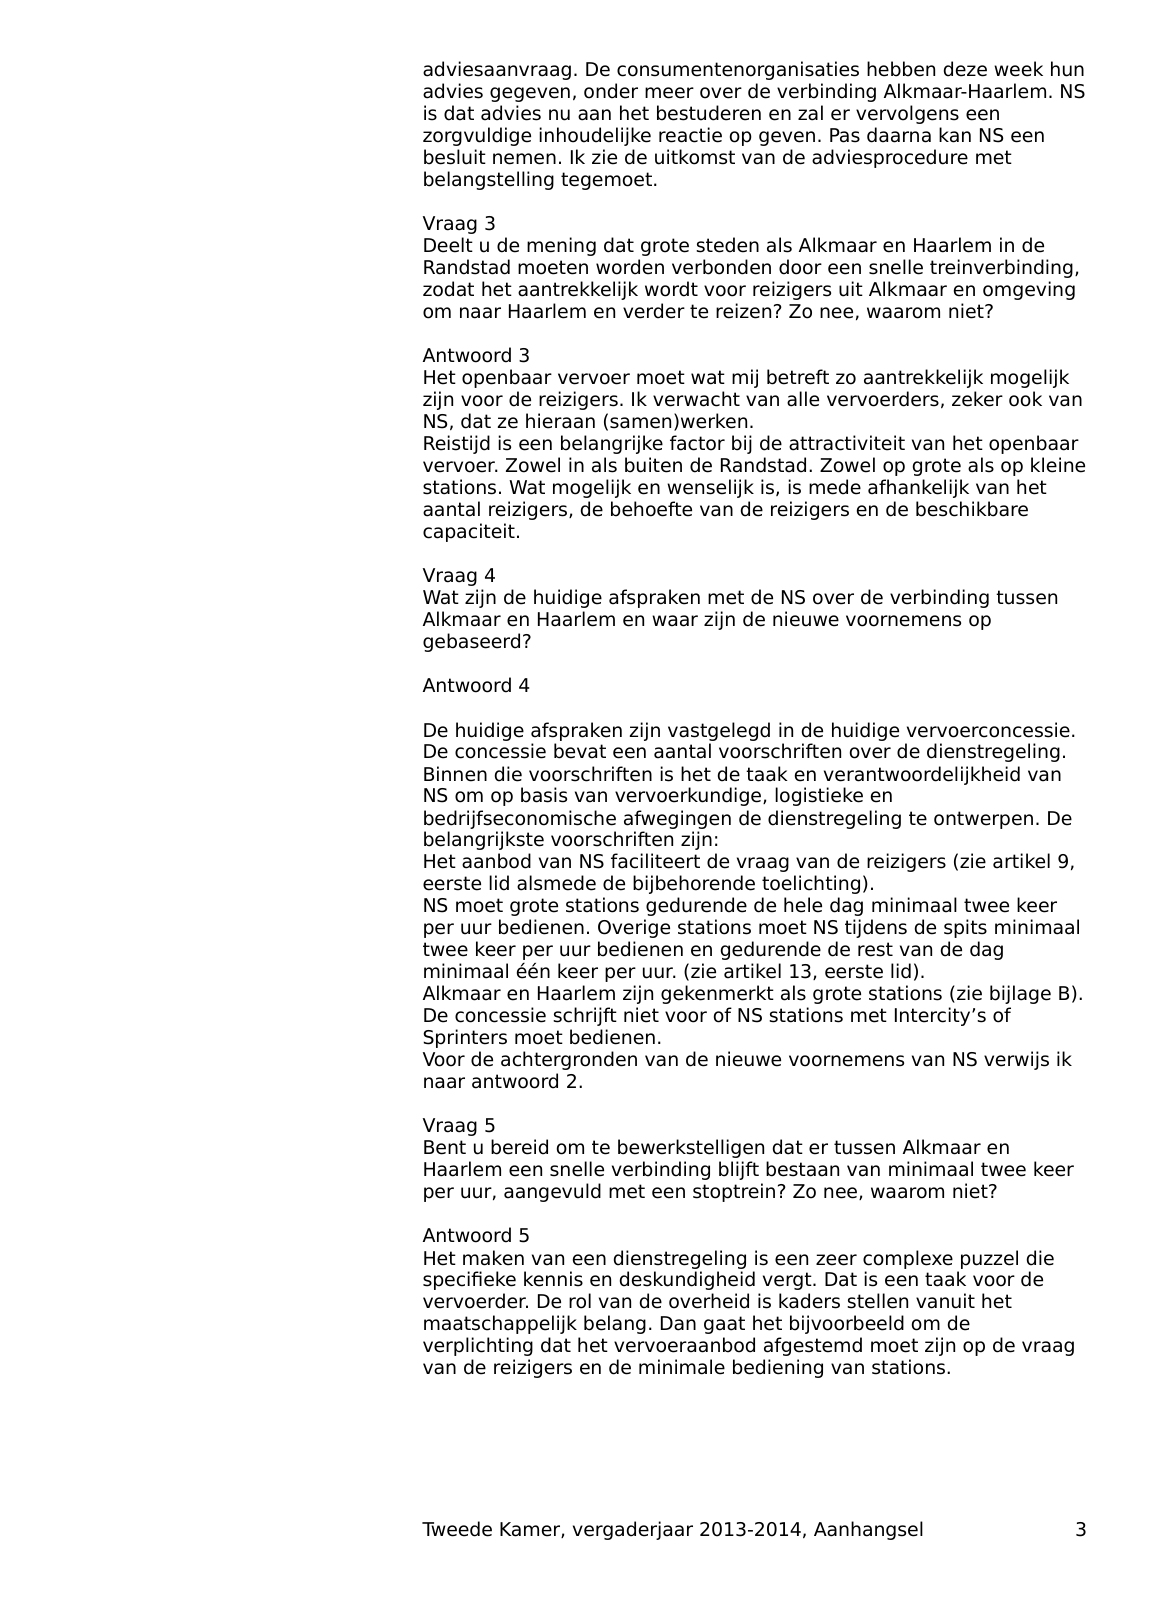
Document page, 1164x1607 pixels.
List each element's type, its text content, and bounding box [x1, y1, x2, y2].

text Antwoord 5 [422, 1225, 1087, 1247]
text NS moet grote stations gedurende de hele dag minimaal twee keer per uur bedienen. Overige stations moet NS tijdens de spits minimaal twee keer per uur bedienen en gedurende de rest van de dag minimaal één keer per uur. (zie artikel 13, eerste lid). [422, 895, 1087, 983]
text Antwoord 3 [422, 345, 1087, 367]
text De huidige afspraken zijn vastgelegd in de huidige vervoerconcessie. De concessie bevat een aantal voorschriften over de dienstregeling. Binnen die voorschriften is het de taak en verantwoordelijkheid van NS om op basis van vervoerkundige, logistieke en bedrijfseconomische afwegingen de dienstregeling te ontwerpen. De belangrijkste voorschriften zijn: [422, 719, 1087, 851]
text Antwoord 4 [422, 675, 1087, 697]
text Voor de achtergronden van de nieuwe voornemens van NS verwijs ik naar antwoord 2. [422, 1049, 1087, 1093]
text adviesaanvraag. De consumentenorganisaties hebben deze week hun advies gegeven, onder meer over de verbinding Alkmaar-Haarlem. NS is dat advies nu aan het bestuderen en zal er vervolgens een zorgvuldige inhoudelijke reactie op geven. Pas daarna kan NS een besluit nemen. Ik zie de uitkomst van de adviesprocedure met belangstelling tegemoet. [422, 59, 1087, 191]
text Het openbaar vervoer moet wat mij betreft zo aantrekkelijk mogelijk zijn voor de reizigers. Ik verwacht van alle vervoerders, zeker ook van NS, dat ze hieraan (samen)werken. [422, 367, 1087, 433]
text Het maken van een dienstregeling is een zeer complexe puzzel die specifieke kennis en deskundigheid vergt. Dat is een taak voor de vervoerder. De rol van de overheid is kaders stellen vanuit het maatschappelijk belang. Dan gaat het bijvoorbeeld om de verplichting dat het vervoeraanbod afgestemd moet zijn op de vraag van de reizigers en de minimale bediening van stations. [422, 1247, 1087, 1379]
text Vraag 3 [422, 213, 1087, 235]
text Reistijd is een belangrijke factor bij de attractiviteit van het openbaar vervoer. Zowel in als buiten de Randstad. Zowel op grote als op kleine stations. Wat mogelijk en wenselijk is, is mede afhankelijk van het aantal reizigers, de behoefte van de reizigers en de beschikbare capaciteit. [422, 433, 1087, 543]
text Vraag 4 [422, 565, 1087, 587]
text Het aanbod van NS faciliteert de vraag van de reizigers (zie artikel 9, eerste lid alsmede de bijbehorende toelichting). [422, 851, 1087, 895]
text Bent u bereid om te bewerkstelligen dat er tussen Alkmaar en Haarlem een snelle verbinding blijft bestaan van minimaal twee keer per uur, aangevuld met een stoptrein? Zo nee, waarom niet? [422, 1137, 1087, 1203]
text Wat zijn de huidige afspraken met de NS over de verbinding tussen Alkmaar en Haarlem en waar zijn de nieuwe voornemens op gebaseerd? [422, 587, 1087, 653]
text Vraag 5 [422, 1115, 1087, 1137]
text Deelt u de mening dat grote steden als Alkmaar en Haarlem in de Randstad moeten worden verbonden door een snelle treinverbinding, zodat het aantrekkelijk wordt voor reizigers uit Alkmaar en omgeving om naar Haarlem en verder te reizen? Zo nee, waarom niet? [422, 235, 1087, 323]
text De concessie schrijft niet voor of NS stations met Intercity’s of Sprinters moet bedienen. [422, 1005, 1087, 1049]
text Alkmaar en Haarlem zijn gekenmerkt als grote stations (zie bijlage B). [422, 983, 1087, 1005]
